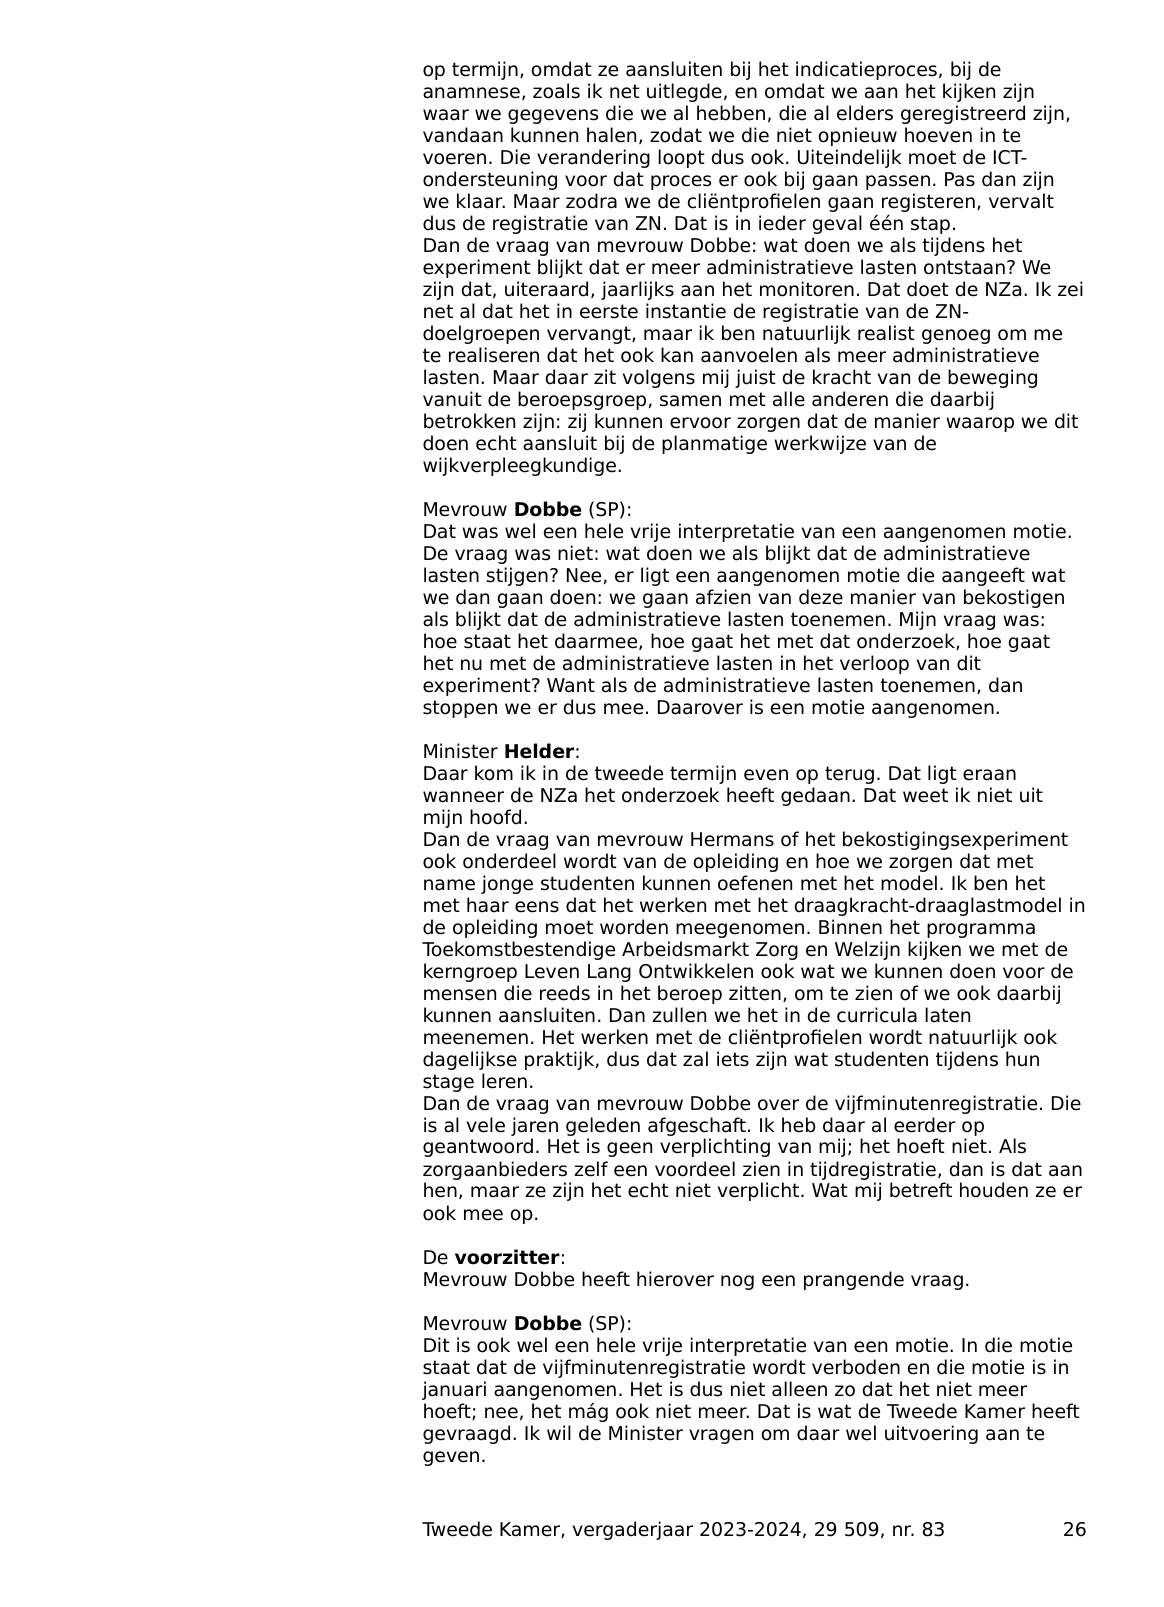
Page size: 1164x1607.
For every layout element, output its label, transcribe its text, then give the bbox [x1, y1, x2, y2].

text Dan de vraag van mevrouw Dobbe: wat doen we als tijdens het experiment blijkt dat er meer administratieve lasten ontstaan? We zijn dat, uiteraard, jaarlijks aan het monitoren. Dat doet de NZa. Ik zei net al dat het in eerste instantie de registratie van de ZN-doelgroepen vervangt, maar ik ben natuurlijk realist genoeg om me te realiseren dat het ook kan aanvoelen als meer administratieve lasten. Maar daar zit volgens mij juist de kracht van de beweging vanuit de beroepsgroep, samen met alle anderen die daarbij betrokken zijn: zij kunnen ervoor zorgen dat de manier waarop we dit doen echt aansluit bij de planmatige werkwijze van de wijkverpleegkundige. [422, 235, 1087, 477]
text Dat was wel een hele vrije interpretatie van een aangenomen motie. De vraag was niet: wat doen we als blijkt dat de administratieve lasten stijgen? Nee, er ligt een aangenomen motie die aangeeft wat we dan gaan doen: we gaan afzien van deze manier van bekostigen als blijkt dat de administratieve lasten toenemen. Mijn vraag was: hoe staat het daarmee, hoe gaat het met dat onderzoek, hoe gaat het nu met de administratieve lasten in het verloop van dit experiment? Want als de administratieve lasten toenemen, dan stoppen we er dus mee. Daarover is een motie aangenomen. [422, 521, 1087, 719]
text op termijn, omdat ze aansluiten bij het indicatieproces, bij de anamnese, zoals ik net uitlegde, en omdat we aan het kijken zijn waar we gegevens die we al hebben, die al elders geregistreerd zijn, vandaan kunnen halen, zodat we die niet opnieuw hoeven in te voeren. Die verandering loopt dus ook. Uiteindelijk moet de ICT-ondersteuning voor dat proces er ook bij gaan passen. Pas dan zijn we klaar. Maar zodra we de cliëntprofielen gaan registeren, vervalt dus de registratie van ZN. Dat is in ieder geval één stap. [422, 59, 1087, 235]
text Minister Helder: [422, 741, 1087, 763]
text Mevrouw Dobbe (SP): [422, 1313, 1087, 1335]
text Mevrouw Dobbe (SP): [422, 499, 1087, 521]
text Dan de vraag van mevrouw Dobbe over de vijfminutenregistratie. Die is al vele jaren geleden afgeschaft. Ik heb daar al eerder op geantwoord. Het is geen verplichting van mij; het hoeft niet. Als zorgaanbieders zelf een voordeel zien in tijdregistratie, dan is dat aan hen, maar ze zijn het echt niet verplicht. Wat mij betreft houden ze er ook mee op. [422, 1092, 1087, 1224]
text Dit is ook wel een hele vrije interpretatie van een motie. In die motie staat dat de vijfminutenregistratie wordt verboden en die motie is in januari aangenomen. Het is dus niet alleen zo dat het niet meer hoeft; nee, het mág ook niet meer. Dat is wat de Tweede Kamer heeft gevraagd. Ik wil de Minister vragen om daar wel uitvoering aan te geven. [422, 1335, 1087, 1467]
text De voorzitter: [422, 1247, 1087, 1268]
text Daar kom ik in de tweede termijn even op terug. Dat ligt eraan wanneer de NZa het onderzoek heeft gedaan. Dat weet ik niet uit mijn hoofd. [422, 763, 1087, 829]
text Mevrouw Dobbe heeft hierover nog een prangende vraag. [422, 1268, 1087, 1291]
text Dan de vraag van mevrouw Hermans of het bekostigingsexperiment ook onderdeel wordt van de opleiding en hoe we zorgen dat met name jonge studenten kunnen oefenen met het model. Ik ben het met haar eens dat het werken met het draagkracht-draaglastmodel in de opleiding moet worden meegenomen. Binnen het programma Toekomstbestendige Arbeidsmarkt Zorg en Welzijn kijken we met de kerngroep Leven Lang Ontwikkelen ook wat we kunnen doen voor de mensen die reeds in het beroep zitten, om te zien of we ook daarbij kunnen aansluiten. Dan zullen we het in de curricula laten meenemen. Het werken met de cliëntprofielen wordt natuurlijk ook dagelijkse praktijk, dus dat zal iets zijn wat studenten tijdens hun stage leren. [422, 829, 1087, 1092]
